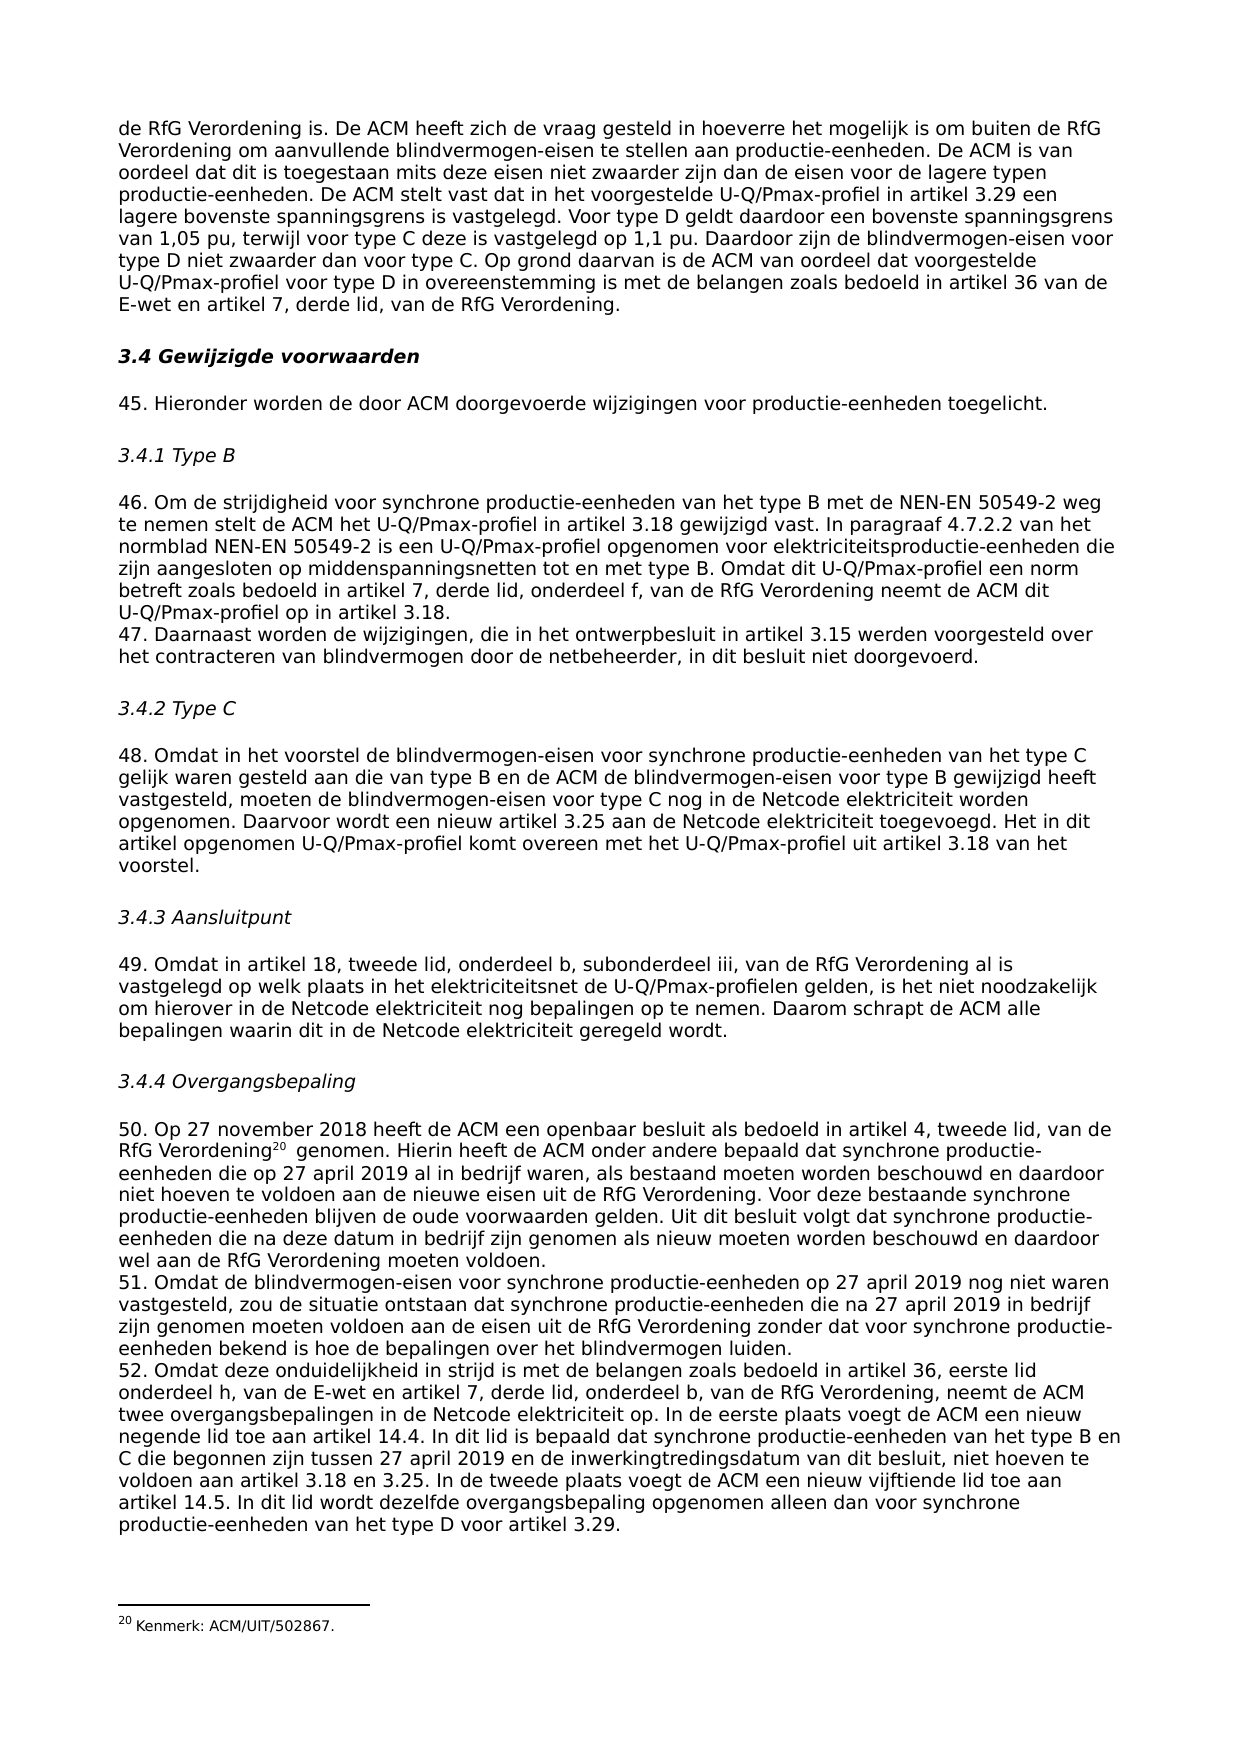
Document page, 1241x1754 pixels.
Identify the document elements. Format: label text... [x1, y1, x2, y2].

text 45. Hieronder worden de door ACM doorgevoerde wijzigingen voor productie-eenheden toegelicht. [118, 393, 1122, 415]
subtitle 3.4.1 Type B [118, 445, 1122, 467]
text 48. Omdat in het voorstel de blindvermogen-eisen voor synchrone productie-eenheden van het type C gelijk waren gesteld aan die van type B en de ACM de blindvermogen-eisen voor type B gewijzigd heeft vastgesteld, moeten de blindvermogen-eisen voor type C nog in de Netcode elektriciteit worden opgenomen. Daarvoor wordt een nieuw artikel 3.25 aan de Netcode elektriciteit toegevoegd. Het in dit artikel opgenomen U-Q/Pmax-profiel komt overeen met het U-Q/Pmax-profiel uit artikel 3.18 van het voorstel. [118, 745, 1122, 877]
text 52. Omdat deze onduidelijkheid in strijd is met de belangen zoals bedoeld in artikel 36, eerste lid onderdeel h, van de E-wet en artikel 7, derde lid, onderdeel b, van de RfG Verordening, neemt de ACM twee overgangsbepalingen in de Netcode elektriciteit op. In de eerste plaats voegt de ACM een nieuw negende lid toe aan artikel 14.4. In dit lid is bepaald dat synchrone productie-eenheden van het type B en C die begonnen zijn tussen 27 april 2019 en de inwerkingtredingsdatum van dit besluit, niet hoeven te voldoen aan artikel 3.18 en 3.25. In de tweede plaats voegt de ACM een nieuw vijftiende lid toe aan artikel 14.5. In dit lid wordt dezelfde overgangsbepaling opgenomen alleen dan voor synchrone productie-eenheden van het type D voor artikel 3.29. [118, 1360, 1122, 1536]
text de RfG Verordening is. De ACM heeft zich de vraag gesteld in hoeverre het mogelijk is om buiten de RfG Verordening om aanvullende blindvermogen-eisen te stellen aan productie-eenheden. De ACM is van oordeel dat dit is toegestaan mits deze eisen niet zwaarder zijn dan de eisen voor de lagere typen productie-eenheden. De ACM stelt vast dat in het voorgestelde U-Q/Pmax-profiel in artikel 3.29 een lagere bovenste spanningsgrens is vastgelegd. Voor type D geldt daardoor een bovenste spanningsgrens van 1,05 pu, terwijl voor type C deze is vastgelegd op 1,1 pu. Daardoor zijn de blindvermogen-eisen voor type D niet zwaarder dan voor type C. Op grond daarvan is de ACM van oordeel dat voorgestelde U-Q/Pmax-profiel voor type D in overeenstemming is met de belangen zoals bedoeld in artikel 36 van de E-wet en artikel 7, derde lid, van de RfG Verordening. [118, 118, 1122, 316]
subtitle 3.4.2 Type C [118, 698, 1122, 720]
text 47. Daarnaast worden de wijzigingen, die in het ontwerpbesluit in artikel 3.15 werden voorgesteld over het contracteren van blindvermogen door de netbeheerder, in dit besluit niet doorgevoerd. [118, 624, 1122, 668]
subtitle 3.4.4 Overgangsbepaling [118, 1071, 1122, 1093]
text 46. Om de strijdigheid voor synchrone productie-eenheden van het type B met de NEN-EN 50549-2 weg te nemen stelt de ACM het U-Q/Pmax-profiel in artikel 3.18 gewijzigd vast. In paragraaf 4.7.2.2 van het normblad NEN-EN 50549-2 is een U-Q/Pmax-profiel opgenomen voor elektriciteitsproductie-eenheden die zijn aangesloten op middenspanningsnetten tot en met type B. Omdat dit U-Q/Pmax-profiel een norm betreft zoals bedoeld in artikel 7, derde lid, onderdeel f, van de RfG Verordening neemt de ACM dit U-Q/Pmax-profiel op in artikel 3.18. [118, 492, 1122, 624]
text 51. Omdat de blindvermogen-eisen voor synchrone productie-eenheden op 27 april 2019 nog niet waren vastgesteld, zou de situatie ontstaan dat synchrone productie-eenheden die na 27 april 2019 in bedrijf zijn genomen moeten voldoen aan de eisen uit de RfG Verordening zonder dat voor synchrone productie-eenheden bekend is hoe de bepalingen over het blindvermogen luiden. [118, 1272, 1122, 1360]
text 50. Op 27 november 2018 heeft de ACM een openbaar besluit als bedoeld in artikel 4, tweede lid, van de RfG Verordening genomen. Hierin heeft de ACM onder andere bepaald dat synchrone productie-eenheden die op 27 april 2019 al in bedrijf waren, als bestaand moeten worden beschouwd en daardoor niet hoeven te voldoen aan de nieuwe eisen uit de RfG Verordening. Voor deze bestaande synchrone productie-eenheden blijven de oude voorwaarden gelden. Uit dit besluit volgt dat synchrone productie-eenheden die na deze datum in bedrijf zijn genomen als nieuw moeten worden beschouwd en daardoor wel aan de RfG Verordening moeten voldoen. [118, 1118, 1122, 1272]
subtitle 3.4 Gewijzigde voorwaarden [118, 346, 1122, 368]
text Kenmerk: ACM/UIT/502867. [118, 1614, 1122, 1636]
subtitle 3.4.3 Aansluitpunt [118, 907, 1122, 928]
text 49. Omdat in artikel 18, tweede lid, onderdeel b, subonderdeel iii, van de RfG Verordening al is vastgelegd op welk plaats in het elektriciteitsnet de U-Q/Pmax-profielen gelden, is het niet noodzakelijk om hierover in de Netcode elektriciteit nog bepalingen op te nemen. Daarom schrapt de ACM alle bepalingen waarin dit in de Netcode elektriciteit geregeld wordt. [118, 953, 1122, 1041]
